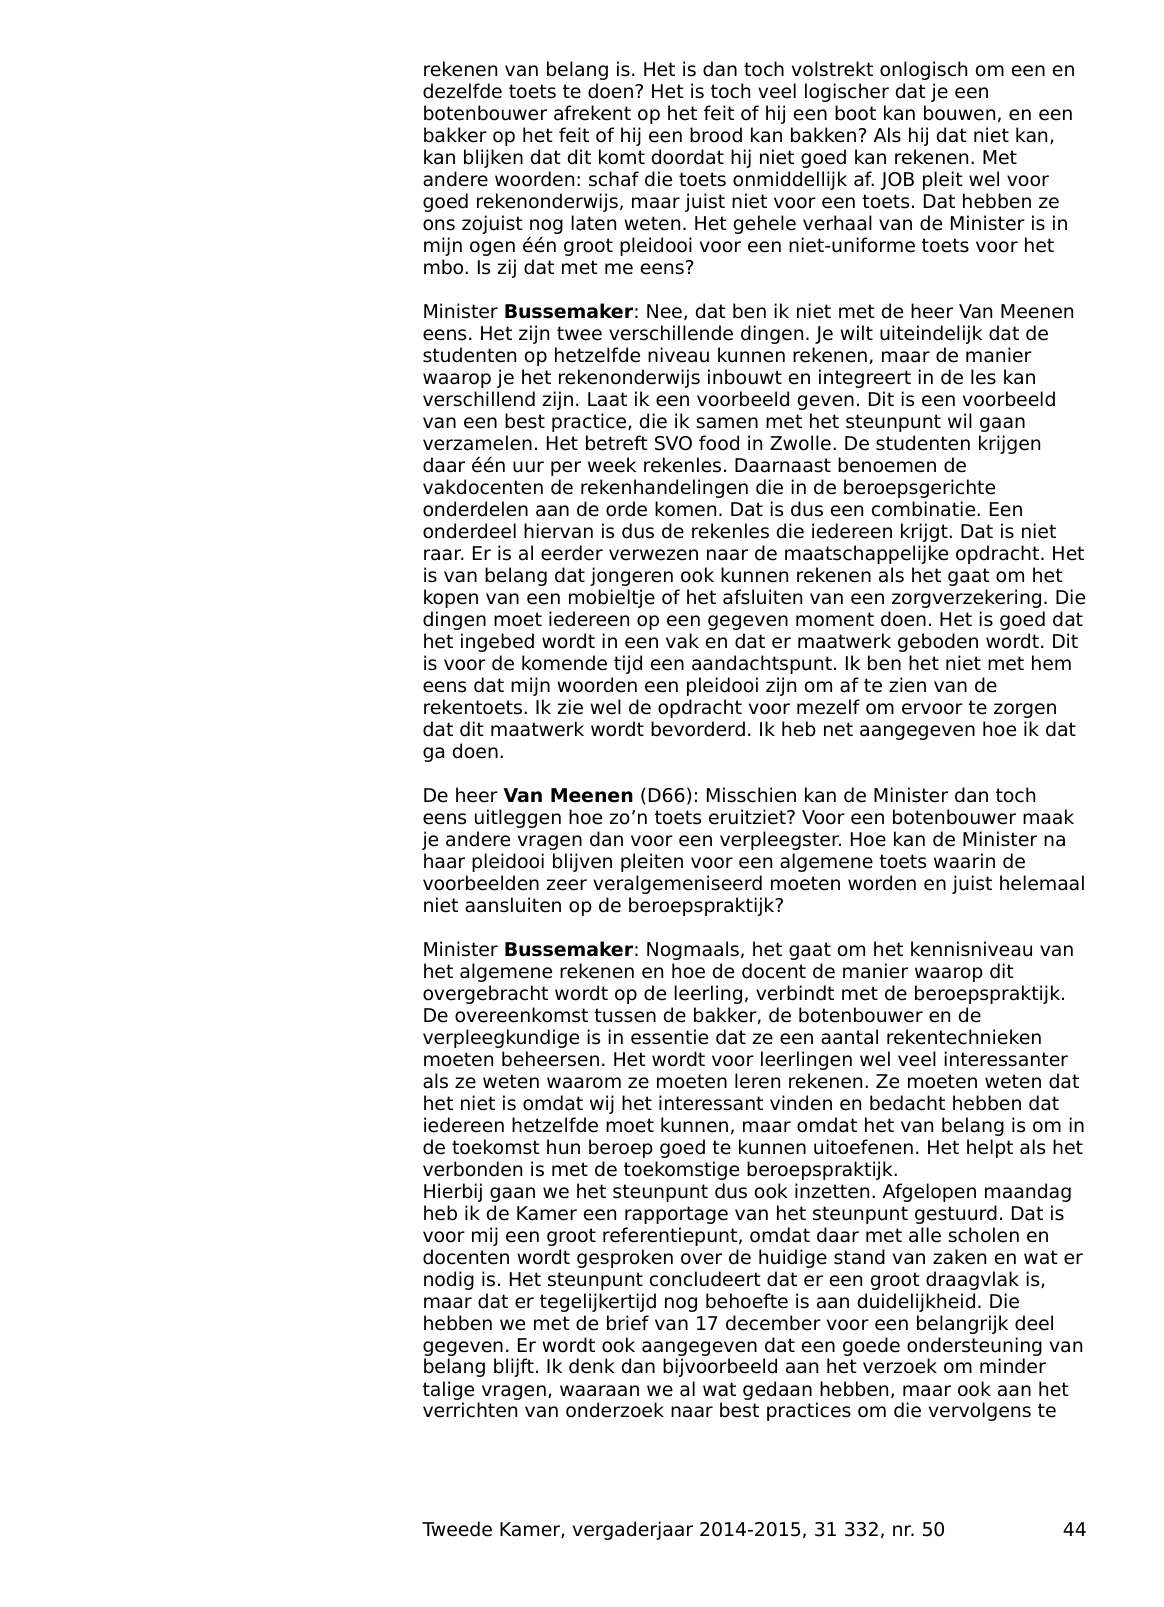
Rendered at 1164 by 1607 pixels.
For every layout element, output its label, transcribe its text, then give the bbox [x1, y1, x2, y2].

text De heer Van Meenen (D66): Misschien kan de Minister dan toch eens uitleggen hoe zo’n toets eruitziet? Voor een botenbouwer maak je andere vragen dan voor een verpleegster. Hoe kan de Minister na haar pleidooi blijven pleiten voor een algemene toets waarin de voorbeelden zeer veralgemeniseerd moeten worden en juist helemaal niet aansluiten op de beroepspraktijk? [422, 785, 1087, 917]
text rekenen van belang is. Het is dan toch volstrekt onlogisch om een en dezelfde toets te doen? Het is toch veel logischer dat je een botenbouwer afrekent op het feit of hij een boot kan bouwen, en een bakker op het feit of hij een brood kan bakken? Als hij dat niet kan, kan blijken dat dit komt doordat hij niet goed kan rekenen. Met andere woorden: schaf die toets onmiddellijk af. JOB pleit wel voor goed rekenonderwijs, maar juist niet voor een toets. Dat hebben ze ons zojuist nog laten weten. Het gehele verhaal van de Minister is in mijn ogen één groot pleidooi voor een niet-uniforme toets voor het mbo. Is zij dat met me eens? [422, 59, 1087, 279]
text Minister Bussemaker: Nee, dat ben ik niet met de heer Van Meenen eens. Het zijn twee verschillende dingen. Je wilt uiteindelijk dat de studenten op hetzelfde niveau kunnen rekenen, maar de manier waarop je het rekenonderwijs inbouwt en integreert in de les kan verschillend zijn. Laat ik een voorbeeld geven. Dit is een voorbeeld van een best practice, die ik samen met het steunpunt wil gaan verzamelen. Het betreft SVO food in Zwolle. De studenten krijgen daar één uur per week rekenles. Daarnaast benoemen de vakdocenten de rekenhandelingen die in de beroepsgerichte onderdelen aan de orde komen. Dat is dus een combinatie. Een onderdeel hiervan is dus de rekenles die iedereen krijgt. Dat is niet raar. Er is al eerder verwezen naar de maatschappelijke opdracht. Het is van belang dat jongeren ook kunnen rekenen als het gaat om het kopen van een mobieltje of het afsluiten van een zorgverzekering. Die dingen moet iedereen op een gegeven moment doen. Het is goed dat het ingebed wordt in een vak en dat er maatwerk geboden wordt. Dit is voor de komende tijd een aandachtspunt. Ik ben het niet met hem eens dat mijn woorden een pleidooi zijn om af te zien van de rekentoets. Ik zie wel de opdracht voor mezelf om ervoor te zorgen dat dit maatwerk wordt bevorderd. Ik heb net aangegeven hoe ik dat ga doen. [422, 301, 1087, 763]
text Minister Bussemaker: Nogmaals, het gaat om het kennisniveau van het algemene rekenen en hoe de docent de manier waarop dit overgebracht wordt op de leerling, verbindt met de beroepspraktijk. De overeenkomst tussen de bakker, de botenbouwer en de verpleegkundige is in essentie dat ze een aantal rekentechnieken moeten beheersen. Het wordt voor leerlingen wel veel interessanter als ze weten waarom ze moeten leren rekenen. Ze moeten weten dat het niet is omdat wij het interessant vinden en bedacht hebben dat iedereen hetzelfde moet kunnen, maar omdat het van belang is om in de toekomst hun beroep goed te kunnen uitoefenen. Het helpt als het verbonden is met de toekomstige beroepspraktijk. [422, 939, 1087, 1181]
text Hierbij gaan we het steunpunt dus ook inzetten. Afgelopen maandag heb ik de Kamer een rapportage van het steunpunt gestuurd. Dat is voor mij een groot referentiepunt, omdat daar met alle scholen en docenten wordt gesproken over de huidige stand van zaken en wat er nodig is. Het steunpunt concludeert dat er een groot draagvlak is, maar dat er tegelijkertijd nog behoefte is aan duidelijkheid. Die hebben we met de brief van 17 december voor een belangrijk deel gegeven. Er wordt ook aangegeven dat een goede ondersteuning van belang blijft. Ik denk dan bijvoorbeeld aan het verzoek om minder talige vragen, waaraan we al wat gedaan hebben, maar ook aan het verrichten van onderzoek naar best practices om die vervolgens te [422, 1181, 1087, 1422]
